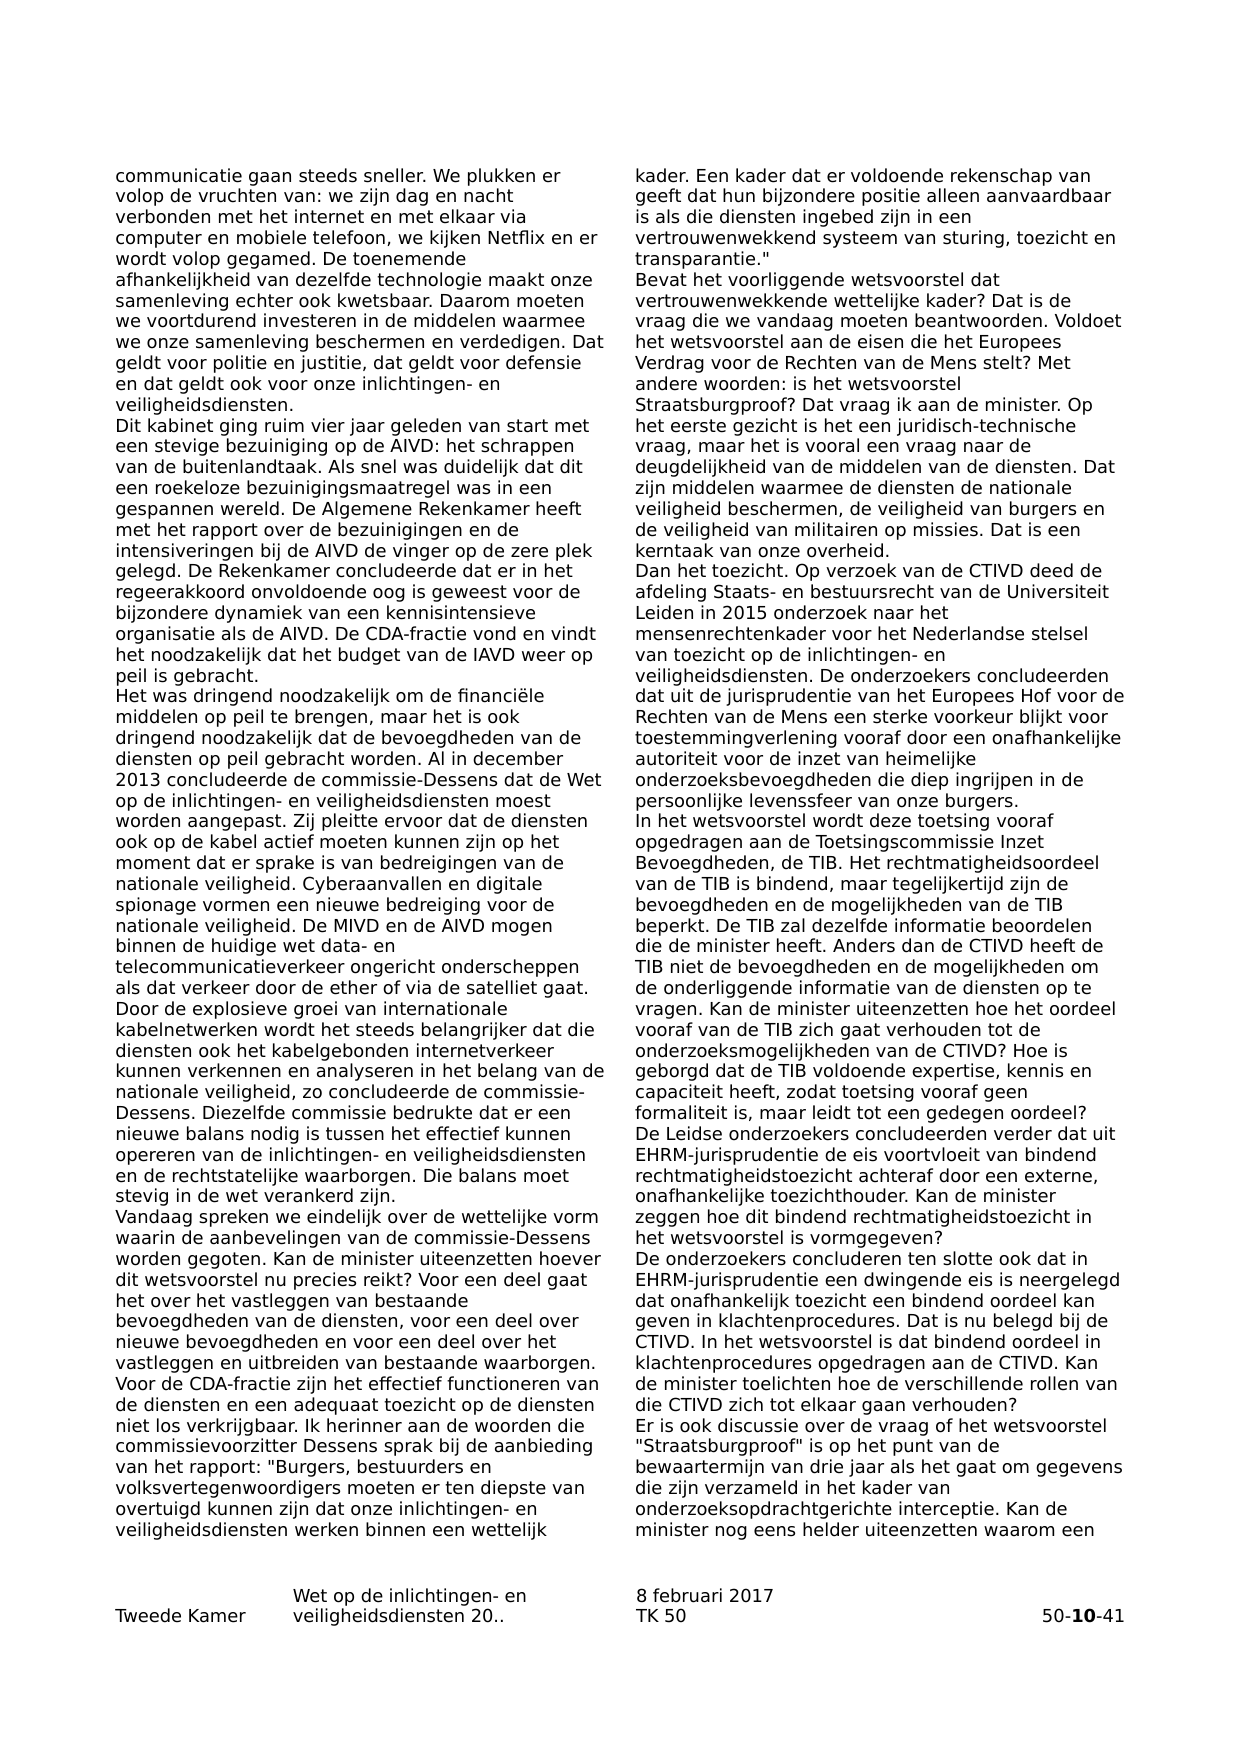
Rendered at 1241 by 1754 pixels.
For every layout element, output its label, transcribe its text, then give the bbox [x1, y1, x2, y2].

text Dan het toezicht. Op verzoek van de CTIVD deed de afdeling Staats- en bestuursrecht van de Universiteit Leiden in 2015 onderzoek naar het mensenrechtenkader voor het Nederlandse stelsel van toezicht op de inlichtingen- en veiligheidsdiensten. De onderzoekers concludeerden dat uit de jurisprudentie van het Europees Hof voor de Rechten van de Mens een sterke voorkeur blijkt voor toestemmingverlening vooraf door een onafhankelijke autoriteit voor de inzet van heimelijke onderzoeksbevoegdheden die diep ingrijpen in de persoonlijke levenssfeer van onze burgers. [635, 561, 1125, 811]
text In het wetsvoorstel wordt deze toetsing vooraf opgedragen aan de Toetsingscommissie Inzet Bevoegdheden, de TIB. Het rechtmatigheidsoordeel van de TIB is bindend, maar tegelijkertijd zijn de bevoegdheden en de mogelijkheden van de TIB beperkt. De TIB zal dezelfde informatie beoordelen die de minister heeft. Anders dan de CTIVD heeft de TIB niet de bevoegdheden en de mogelijkheden om de onderliggende informatie van de diensten op te vragen. Kan de minister uiteenzetten hoe het oordeel vooraf van de TIB zich gaat verhouden tot de onderzoeksmogelijkheden van de CTIVD? Hoe is geborgd dat de TIB voldoende expertise, kennis en capaciteit heeft, zodat toetsing vooraf geen formaliteit is, maar leidt tot een gedegen oordeel? [635, 811, 1125, 1124]
text De onderzoekers concluderen ten slotte ook dat in EHRM-jurisprudentie een dwingende eis is neergelegd dat onafhankelijk toezicht een bindend oordeel kan geven in klachtenprocedures. Dat is nu belegd bij de CTIVD. In het wetsvoorstel is dat bindend oordeel in klachtenprocedures opgedragen aan de CTIVD. Kan de minister toelichten hoe de verschillende rollen van die CTIVD zich tot elkaar gaan verhouden? [635, 1249, 1125, 1415]
text Vandaag spreken we eindelijk over de wettelijke vorm waarin de aanbevelingen van de commissie-Dessens worden gegoten. Kan de minister uiteenzetten hoever dit wetsvoorstel nu precies reikt? Voor een deel gaat het over het vastleggen van bestaande bevoegdheden van de diensten, voor een deel over nieuwe bevoegdheden en voor een deel over het vastleggen en uitbreiden van bestaande waarborgen. Voor de CDA-fractie zijn het effectief functioneren van de diensten en een adequaat toezicht op de diensten niet los verkrijgbaar. Ik herinner aan de woorden die commissievoorzitter Dessens sprak bij de aanbieding van het rapport: "Burgers, bestuurders en volksvertegenwoordigers moeten er ten diepste van overtuigd kunnen zijn dat onze inlichtingen- en veiligheidsdiensten werken binnen een wettelijk [115, 1207, 605, 1540]
text communicatie gaan steeds sneller. We plukken er volop de vruchten van: we zijn dag en nacht verbonden met het internet en met elkaar via computer en mobiele telefoon, we kijken Netflix en er wordt volop gegamed. De toenemende afhankelijkheid van dezelfde technologie maakt onze samenleving echter ook kwetsbaar. Daarom moeten we voortdurend investeren in de middelen waarmee we onze samenleving beschermen en verdedigen. Dat geldt voor politie en justitie, dat geldt voor defensie en dat geldt ook voor onze inlichtingen- en veiligheidsdiensten. [115, 165, 605, 415]
text De Leidse onderzoekers concludeerden verder dat uit EHRM-jurisprudentie de eis voortvloeit van bindend rechtmatigheidstoezicht achteraf door een externe, onafhankelijke toezichthouder. Kan de minister zeggen hoe dit bindend rechtmatigheidstoezicht in het wetsvoorstel is vormgegeven? [635, 1124, 1125, 1249]
text Bevat het voorliggende wetsvoorstel dat vertrouwenwekkende wettelijke kader? Dat is de vraag die we vandaag moeten beantwoorden. Voldoet het wetsvoorstel aan de eisen die het Europees Verdrag voor de Rechten van de Mens stelt? Met andere woorden: is het wetsvoorstel Straatsburgproof? Dat vraag ik aan de minister. Op het eerste gezicht is het een juridisch-technische vraag, maar het is vooral een vraag naar de deugdelijkheid van de middelen van de diensten. Dat zijn middelen waarmee de diensten de nationale veiligheid beschermen, de veiligheid van burgers en de veiligheid van militairen op missies. Dat is een kerntaak van onze overheid. [635, 269, 1125, 561]
text Er is ook discussie over de vraag of het wetsvoorstel "Straatsburgproof" is op het punt van de bewaartermijn van drie jaar als het gaat om gegevens die zijn verzameld in het kader van onderzoeksopdrachtgerichte interceptie. Kan de minister nog eens helder uiteenzetten waarom een [635, 1415, 1125, 1540]
text kader. Een kader dat er voldoende rekenschap van geeft dat hun bijzondere positie alleen aanvaardbaar is als die diensten ingebed zijn in een vertrouwenwekkend systeem van sturing, toezicht en transparantie." [635, 165, 1125, 269]
text Het was dringend noodzakelijk om de financiële middelen op peil te brengen, maar het is ook dringend noodzakelijk dat de bevoegdheden van de diensten op peil gebracht worden. Al in december 2013 concludeerde de commissie-Dessens dat de Wet op de inlichtingen- en veiligheidsdiensten moest worden aangepast. Zij pleitte ervoor dat de diensten ook op de kabel actief moeten kunnen zijn op het moment dat er sprake is van bedreigingen van de nationale veiligheid. Cyberaanvallen en digitale spionage vormen een nieuwe bedreiging voor de nationale veiligheid. De MIVD en de AIVD mogen binnen de huidige wet data- en telecommunicatieverkeer ongericht onderscheppen als dat verkeer door de ether of via de satelliet gaat. Door de explosieve groei van internationale kabelnetwerken wordt het steeds belangrijker dat die diensten ook het kabelgebonden internetverkeer kunnen verkennen en analyseren in het belang van de nationale veiligheid, zo concludeerde de commissie-Dessens. Diezelfde commissie bedrukte dat er een nieuwe balans nodig is tussen het effectief kunnen opereren van de inlichtingen- en veiligheidsdiensten en de rechtstatelijke waarborgen. Die balans moet stevig in de wet verankerd zijn. [115, 686, 605, 1207]
text Dit kabinet ging ruim vier jaar geleden van start met een stevige bezuiniging op de AIVD: het schrappen van de buitenlandtaak. Als snel was duidelijk dat dit een roekeloze bezuinigingsmaatregel was in een gespannen wereld. De Algemene Rekenkamer heeft met het rapport over de bezuinigingen en de intensiveringen bij de AIVD de vinger op de zere plek gelegd. De Rekenkamer concludeerde dat er in het regeerakkoord onvoldoende oog is geweest voor de bijzondere dynamiek van een kennisintensieve organisatie als de AIVD. De CDA-fractie vond en vindt het noodzakelijk dat het budget van de IAVD weer op peil is gebracht. [115, 415, 605, 686]
